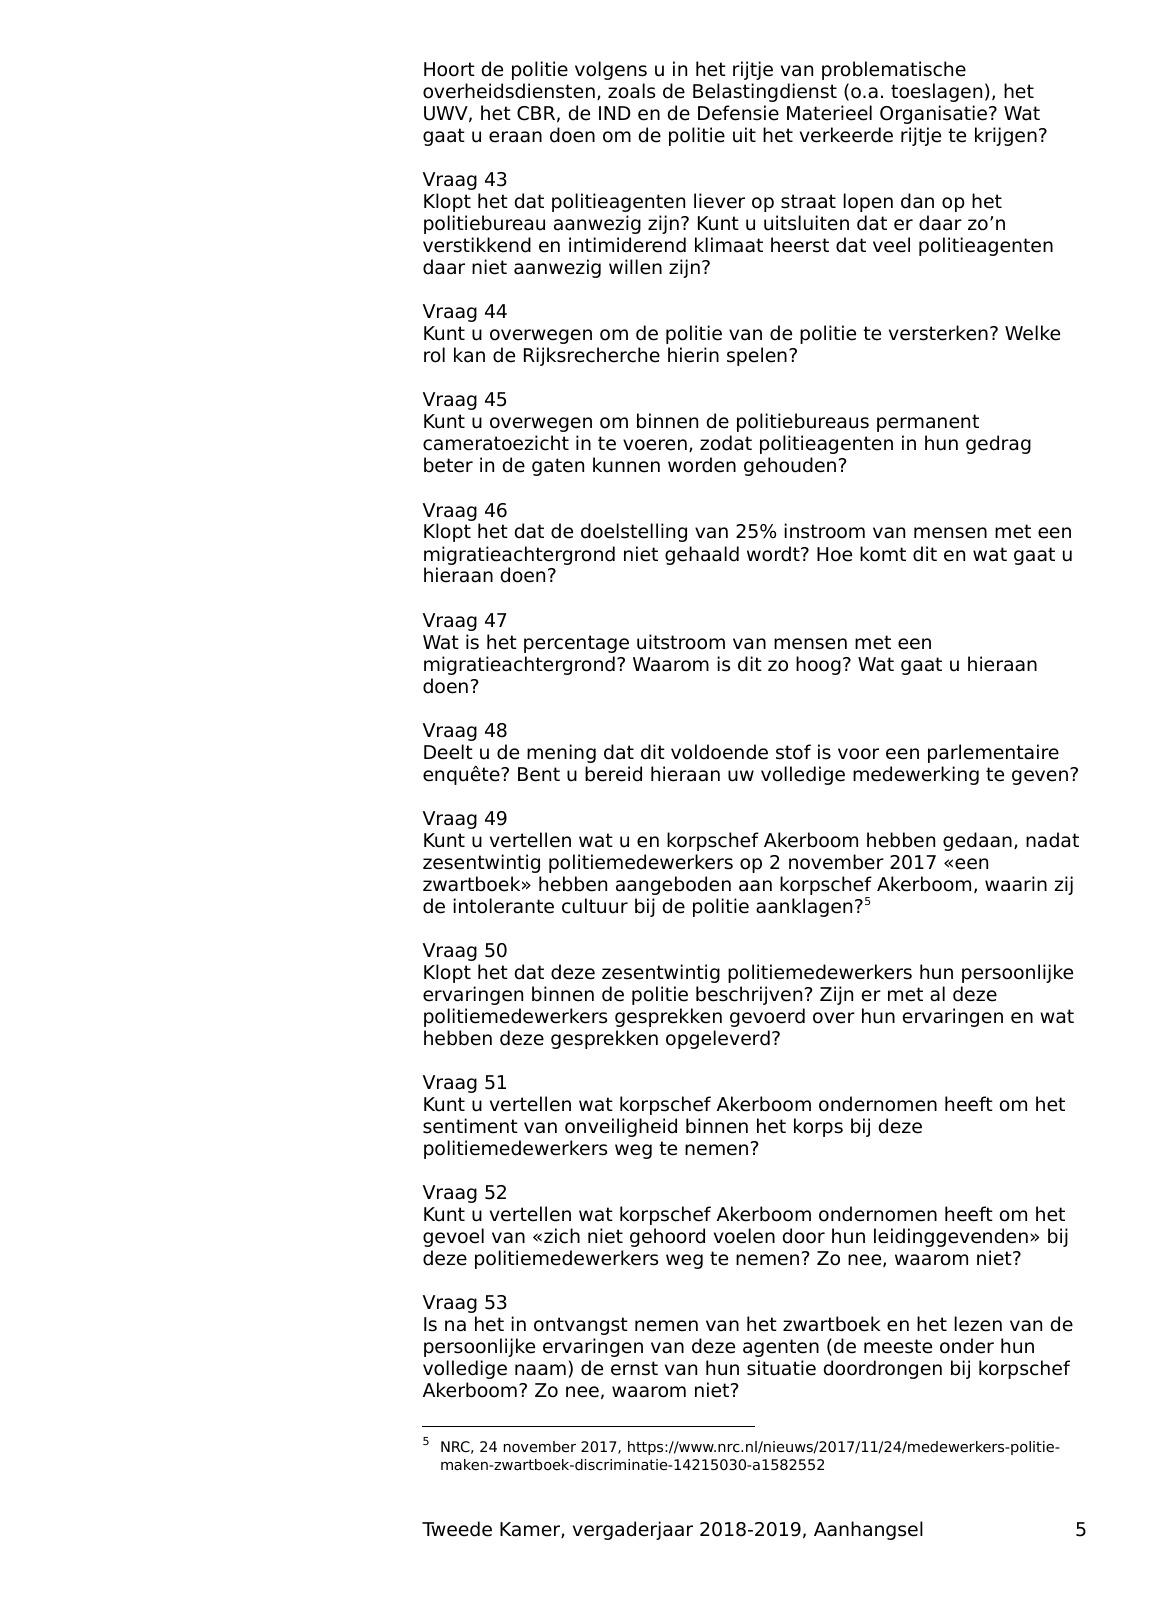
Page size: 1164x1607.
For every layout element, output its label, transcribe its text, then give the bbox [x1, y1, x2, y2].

text Kunt u vertellen wat korpschef Akerboom ondernomen heeft om het gevoel van «zich niet gehoord voelen door hun leidinggevenden» bij deze politiemedewerkers weg te nemen? Zo nee, waarom niet? [422, 1204, 1087, 1270]
text Vraag 52 [422, 1182, 1087, 1204]
text Vraag 50 [422, 940, 1087, 962]
text Vraag 44 [422, 301, 1087, 323]
text Vraag 45 [422, 389, 1087, 411]
text Vraag 43 [422, 169, 1087, 191]
text NRC, 24 november 2017, https://www.nrc.nl/nieuws/2017/11/24/medewerkers-politie-maken-zwartboek-discriminatie-14215030-a1582552 [422, 1435, 1087, 1474]
text Vraag 47 [422, 609, 1087, 632]
text Klopt het dat de doelstelling van 25% instroom van mensen met een migratieachtergrond niet gehaald wordt? Hoe komt dit en wat gaat u hieraan doen? [422, 521, 1087, 587]
text Is na het in ontvangst nemen van het zwartboek en het lezen van de persoonlijke ervaringen van deze agenten (de meeste onder hun volledige naam) de ernst van hun situatie doordrongen bij korpschef Akerboom? Zo nee, waarom niet? [422, 1314, 1087, 1402]
text Vraag 53 [422, 1292, 1087, 1314]
text Kunt u overwegen om de politie van de politie te versterken? Welke rol kan de Rijksrecherche hierin spelen? [422, 323, 1087, 367]
text Vraag 48 [422, 720, 1087, 742]
text Hoort de politie volgens u in het rijtje van problematische overheidsdiensten, zoals de Belastingdienst (o.a. toeslagen), het UWV, het CBR, de IND en de Defensie Materieel Organisatie? Wat gaat u eraan doen om de politie uit het verkeerde rijtje te krijgen? [422, 59, 1087, 147]
text Klopt het dat politieagenten liever op straat lopen dan op het politiebureau aanwezig zijn? Kunt u uitsluiten dat er daar zo’n verstikkend en intimiderend klimaat heerst dat veel politieagenten daar niet aanwezig willen zijn? [422, 191, 1087, 279]
text Vraag 46 [422, 499, 1087, 521]
text Kunt u vertellen wat u en korpschef Akerboom hebben gedaan, nadat zesentwintig politiemedewerkers op 2 november 2017 «een zwartboek» hebben aangeboden aan korpschef Akerboom, waarin zij de intolerante cultuur bij de politie aanklagen? [422, 830, 1087, 918]
text Vraag 49 [422, 808, 1087, 830]
text Kunt u overwegen om binnen de politiebureaus permanent cameratoezicht in te voeren, zodat politieagenten in hun gedrag beter in de gaten kunnen worden gehouden? [422, 411, 1087, 477]
text Kunt u vertellen wat korpschef Akerboom ondernomen heeft om het sentiment van onveiligheid binnen het korps bij deze politiemedewerkers weg te nemen? [422, 1094, 1087, 1160]
text Vraag 51 [422, 1072, 1087, 1094]
text Klopt het dat deze zesentwintig politiemedewerkers hun persoonlijke ervaringen binnen de politie beschrijven? Zijn er met al deze politiemedewerkers gesprekken gevoerd over hun ervaringen en wat hebben deze gesprekken opgeleverd? [422, 962, 1087, 1050]
text Deelt u de mening dat dit voldoende stof is voor een parlementaire enquête? Bent u bereid hieraan uw volledige medewerking te geven? [422, 742, 1087, 786]
text Wat is het percentage uitstroom van mensen met een migratieachtergrond? Waarom is dit zo hoog? Wat gaat u hieraan doen? [422, 632, 1087, 697]
